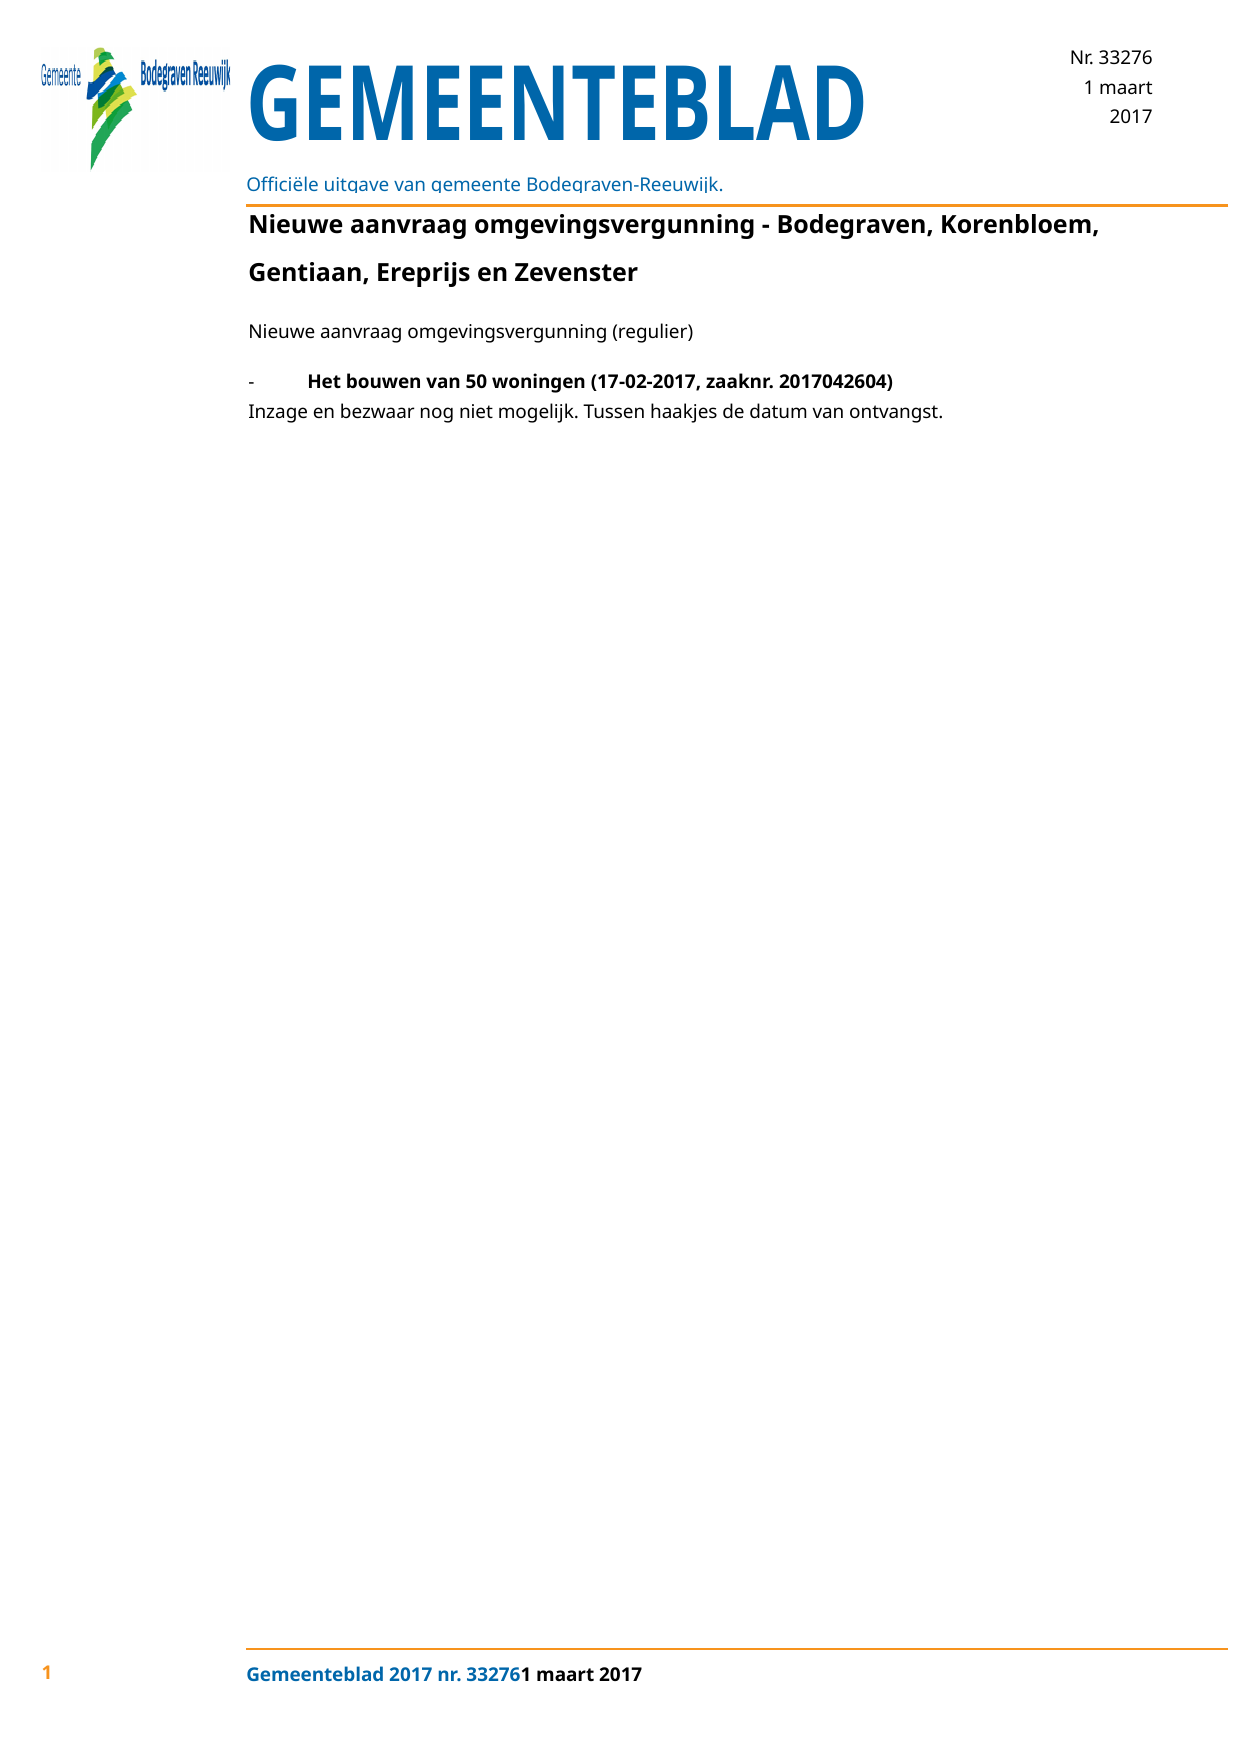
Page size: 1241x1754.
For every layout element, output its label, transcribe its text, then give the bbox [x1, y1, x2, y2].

text Inzage en bezwaar nog niet mogelijk. Tussen haakjes de datum van ontvangst. [248, 398, 1152, 424]
text Nieuwe aanvraag omgevingsvergunning (regulier) [248, 318, 1152, 344]
picture [41, 47, 231, 172]
list Het bouwen van 50 woningen (17‑02‑2017, zaaknr. 2017042604) [248, 368, 1152, 394]
text Nieuwe aanvraag omgevingsvergunning - Bodegraven, Korenbloem, Gentiaan, Ereprijs en Zevenster [248, 207, 1152, 288]
